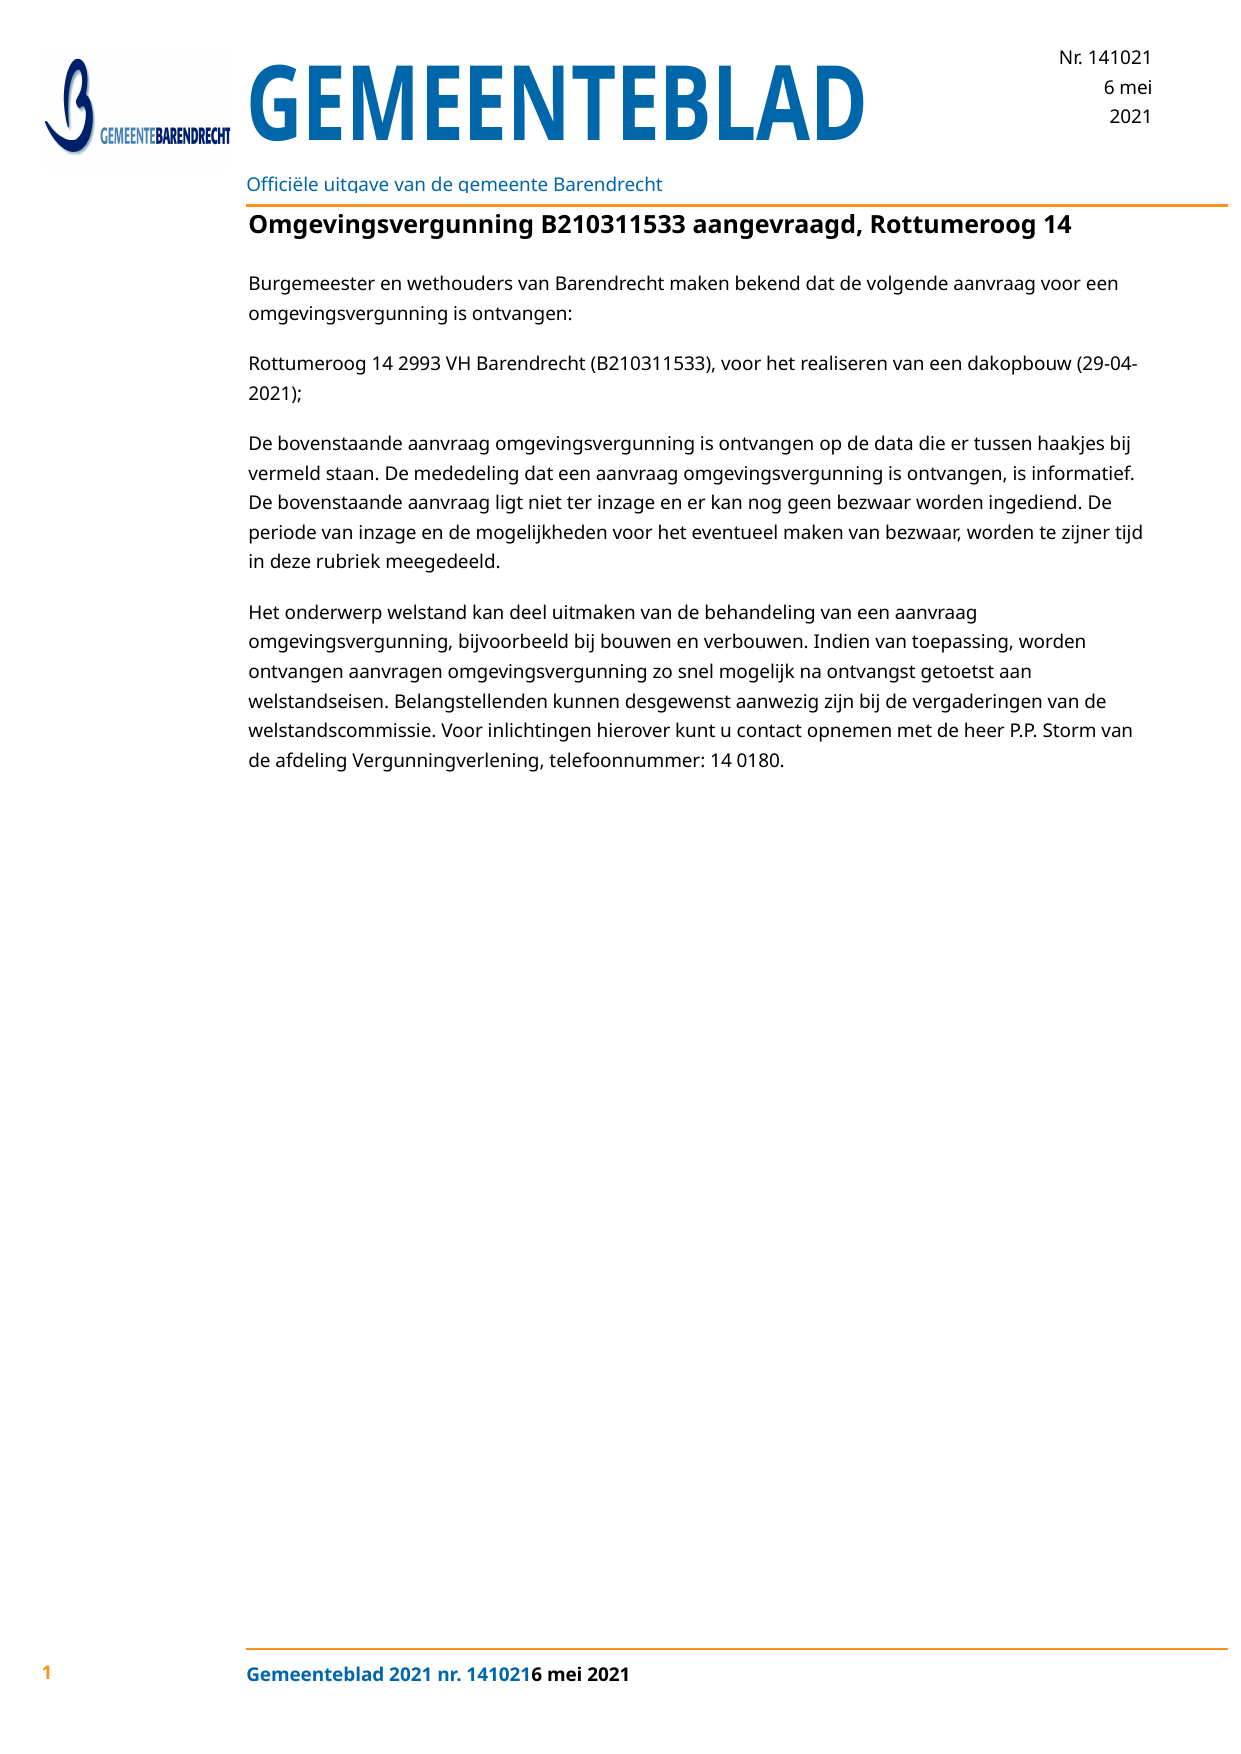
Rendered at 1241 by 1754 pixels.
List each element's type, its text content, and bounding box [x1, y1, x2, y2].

text Rottumeroog 14 2993 VH Barendrecht (B210311533), voor het realiseren van een dakopbouw (29-04-2021); [248, 350, 1152, 406]
text Omgevingsvergunning B210311533 aangevraagd, Rottumeroog 14 [248, 207, 1152, 241]
picture [41, 47, 231, 172]
text Het onderwerp welstand kan deel uitmaken van de behandeling van een aanvraag omgevingsvergunning, bijvoorbeeld bij bouwen en verbouwen. Indien van toepassing, worden ontvangen aanvragen omgevingsvergunning zo snel mogelijk na ontvangst getoetst aan welstandseisen. Belangstellenden kunnen desgewenst aanwezig zijn bij de vergaderingen van de welstandscommissie. Voor inlichtingen hierover kunt u contact opnemen met de heer P.P. Storm van de afdeling Vergunningverlening, telefoonnummer: 14 0180. [248, 599, 1152, 773]
text De bovenstaande aanvraag omgevingsvergunning is ontvangen op de data die er tussen haakjes bij vermeld staan. De mededeling dat een aanvraag omgevingsvergunning is ontvangen, is informatief. De bovenstaande aanvraag ligt niet ter inzage en er kan nog geen bezwaar worden ingediend. De periode van inzage en de mogelijkheden voor het eventueel maken van bezwaar, worden te zijner tijd in deze rubriek meegedeeld. [248, 430, 1152, 574]
text Burgemeester en wethouders van Barendrecht maken bekend dat de volgende aanvraag voor een omgevingsvergunning is ontvangen: [248, 270, 1152, 326]
